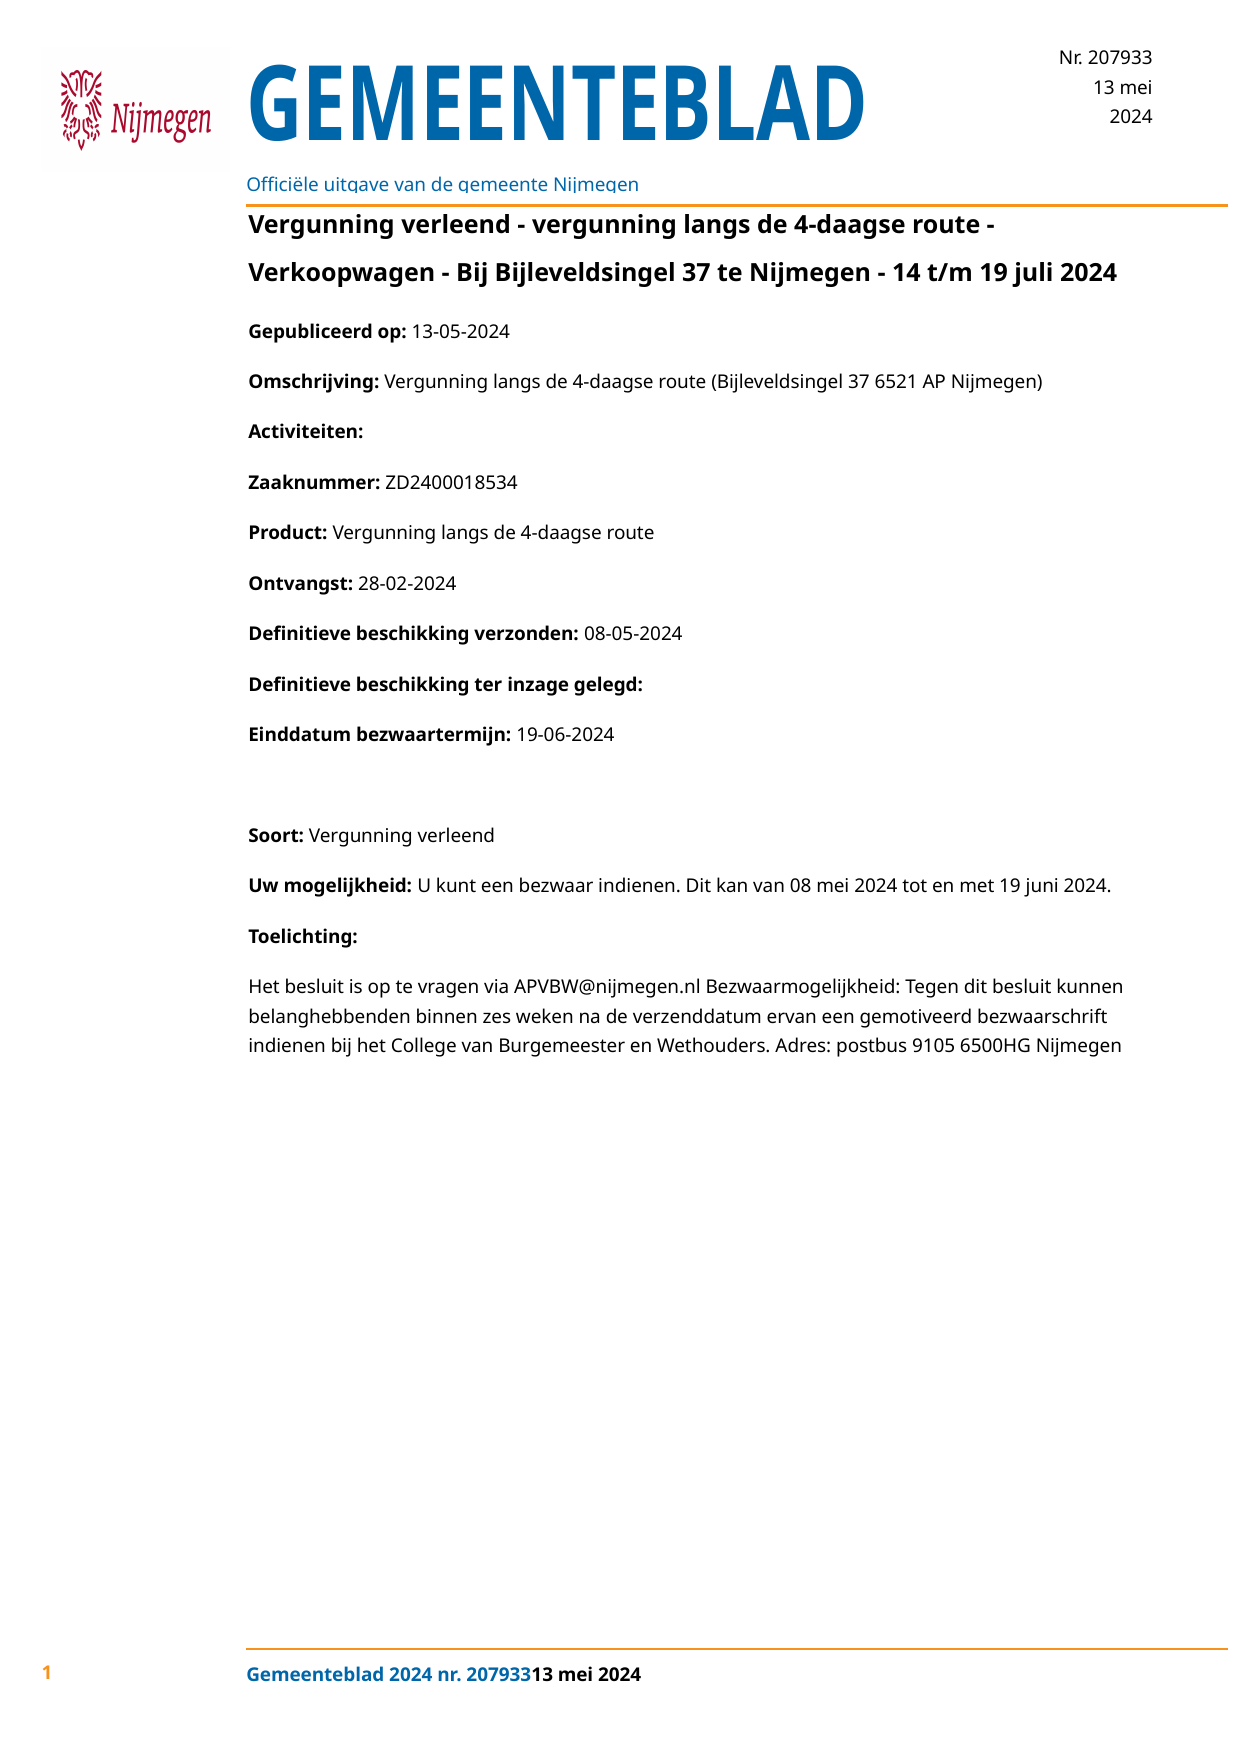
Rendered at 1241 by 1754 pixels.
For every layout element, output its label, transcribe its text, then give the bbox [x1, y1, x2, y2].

text Ontvangst: 28-02-2024 [248, 570, 1152, 596]
text Definitieve beschikking verzonden: 08-05-2024 [248, 620, 1152, 646]
text Omschrijving: Vergunning langs de 4-daagse route (Bijleveldsingel 37 6521 AP Nijmegen) [248, 368, 1152, 394]
text Soort: Vergunning verleend [248, 822, 1152, 848]
text Gepubliceerd op: 13-05-2024 [248, 318, 1152, 344]
text Einddatum bezwaartermijn: 19-06-2024 [248, 721, 1152, 747]
text Vergunning verleend - vergunning langs de 4-daagse route - Verkoopwagen - Bij Bijleveldsingel 37 te Nijmegen - 14 t/m 19 juli 2024 [248, 207, 1152, 288]
text Zaaknummer: ZD2400018534 [248, 469, 1152, 495]
text Activiteiten: [248, 419, 1152, 444]
text Het besluit is op te vragen via APVBW@nijmegen.nl Bezwaarmogelijkheid: Tegen dit besluit kunnen belanghebbenden binnen zes weken na de verzenddatum ervan een gemotiveerd bezwaarschrift indienen bij het College van Burgemeester en Wethouders. Adres: postbus 9105 6500HG Nijmegen [248, 973, 1152, 1058]
text Toelichting: [248, 923, 1152, 949]
text Definitieve beschikking ter inzage gelegd: [248, 671, 1152, 697]
text Uw mogelijkheid: U kunt een bezwaar indienen. Dit kan van 08 mei 2024 tot en met 19 juni 2024. [248, 872, 1152, 898]
text Product: Vergunning langs de 4-daagse route [248, 519, 1152, 545]
picture [41, 47, 231, 172]
